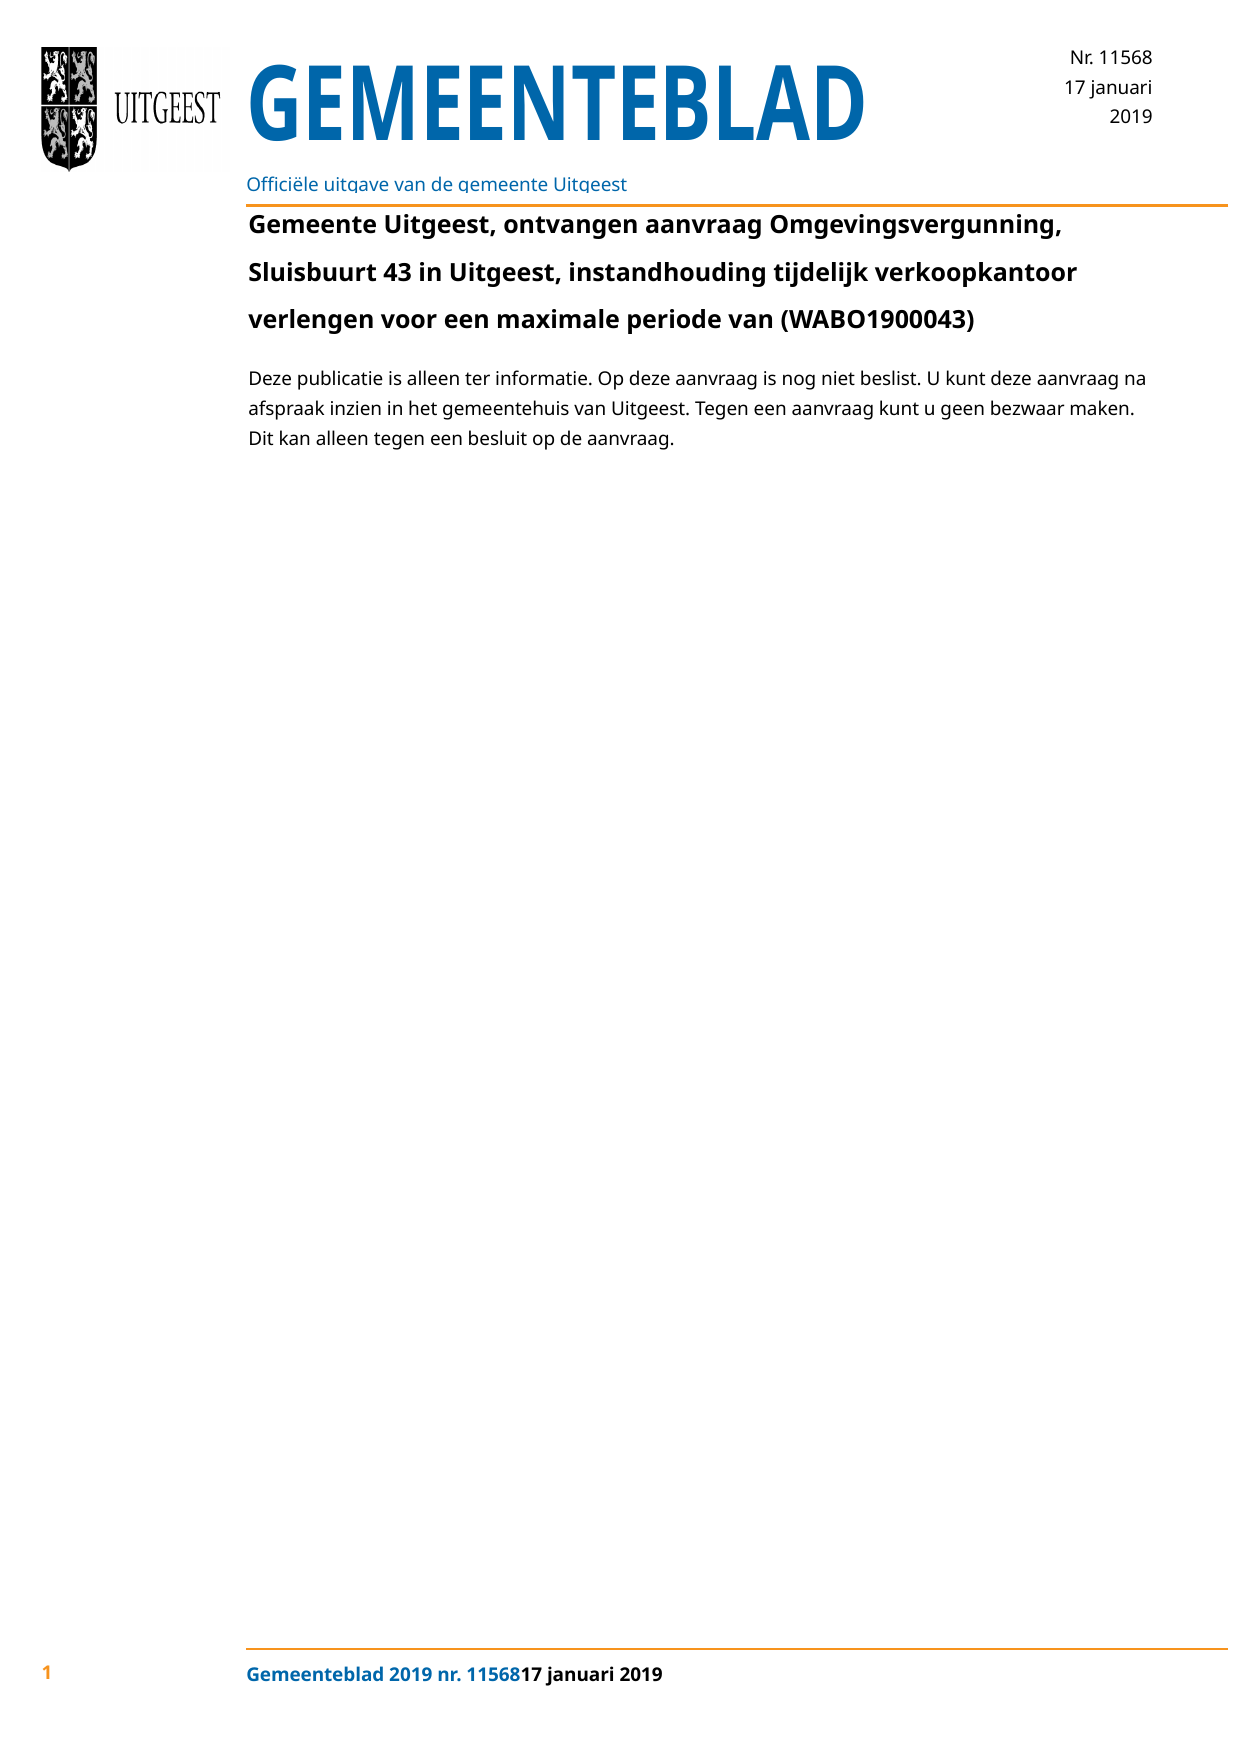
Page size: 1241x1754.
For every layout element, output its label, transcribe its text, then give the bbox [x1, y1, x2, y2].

text Deze publicatie is alleen ter informatie. Op deze aanvraag is nog niet beslist. U kunt deze aanvraag na afspraak inzien in het gemeentehuis van Uitgeest. Tegen een aanvraag kunt u geen bezwaar maken. Dit kan alleen tegen een besluit op de aanvraag. [248, 366, 1152, 450]
text Gemeente Uitgeest, ontvangen aanvraag Omgevingsvergunning, Sluisbuurt 43 in Uitgeest, instandhouding tijdelijk verkoopkantoor verlengen voor een maximale periode van (WABO1900043) [248, 207, 1152, 336]
picture [41, 47, 231, 172]
